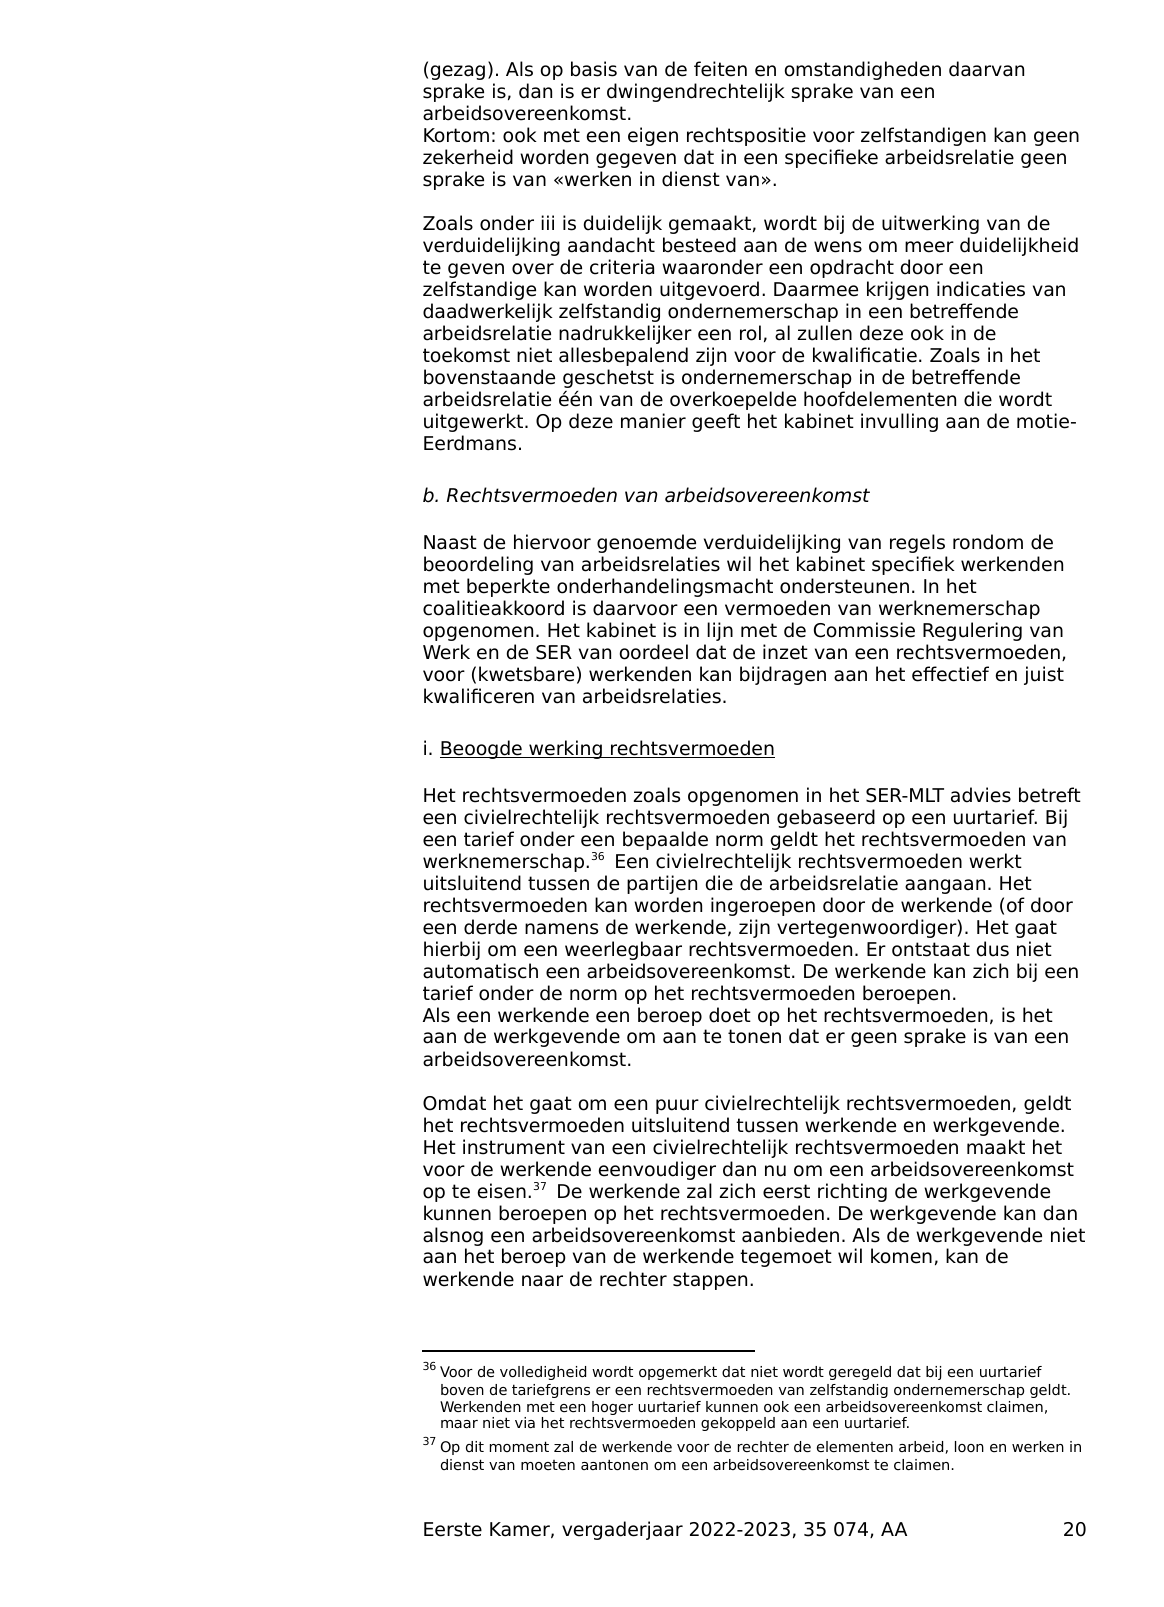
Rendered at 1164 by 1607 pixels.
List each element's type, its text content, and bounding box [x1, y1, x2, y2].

text Als een werkende een beroep doet op het rechtsvermoeden, is het aan de werkgevende om aan te tonen dat er geen sprake is van een arbeidsovereenkomst. [422, 1004, 1087, 1070]
text Voor de volledigheid wordt opgemerkt dat niet wordt geregeld dat bij een uurtarief boven de tariefgrens er een rechtsvermoeden van zelfstandig ondernemerschap geldt. Werkenden met een hoger uurtarief kunnen ook een arbeidsovereenkomst claimen, maar niet via het rechtsvermoeden gekoppeld aan een uurtarief. [422, 1360, 1087, 1432]
subtitle i. Beoogde werking rechtsvermoeden [422, 738, 1087, 760]
text Op dit moment zal de werkende voor de rechter de elementen arbeid, loon en werken in dienst van moeten aantonen om een arbeidsovereenkomst te claimen. [422, 1435, 1087, 1474]
text Naast de hiervoor genoemde verduidelijking van regels rondom de beoordeling van arbeidsrelaties wil het kabinet specifiek werkenden met beperkte onderhandelingsmacht ondersteunen. In het coalitieakkoord is daarvoor een vermoeden van werknemerschap opgenomen. Het kabinet is in lijn met de Commissie Regulering van Werk en de SER van oordeel dat de inzet van een rechtsvermoeden, voor (kwetsbare) werkenden kan bijdragen aan het effectief en juist kwalificeren van arbeidsrelaties. [422, 532, 1087, 708]
text Omdat het gaat om een puur civielrechtelijk rechtsvermoeden, geldt het rechtsvermoeden uitsluitend tussen werkende en werkgevende. Het instrument van een civielrechtelijk rechtsvermoeden maakt het voor de werkende eenvoudiger dan nu om een arbeidsovereenkomst op te eisen. De werkende zal zich eerst richting de werkgevende kunnen beroepen op het rechtsvermoeden. De werkgevende kan dan alsnog een arbeidsovereenkomst aanbieden. Als de werkgevende niet aan het beroep van de werkende tegemoet wil komen, kan de werkende naar de rechter stappen. [422, 1093, 1087, 1290]
text (gezag). Als op basis van de feiten en omstandigheden daarvan sprake is, dan is er dwingendrechtelijk sprake van een arbeidsovereenkomst. [422, 59, 1087, 125]
subtitle b. Rechtsvermoeden van arbeidsovereenkomst [422, 485, 1087, 507]
text Zoals onder iii is duidelijk gemaakt, wordt bij de uitwerking van de verduidelijking aandacht besteed aan de wens om meer duidelijkheid te geven over de criteria waaronder een opdracht door een zelfstandige kan worden uitgevoerd. Daarmee krijgen indicaties van daadwerkelijk zelfstandig ondernemerschap in een betreffende arbeidsrelatie nadrukkelijker een rol, al zullen deze ook in de toekomst niet allesbepalend zijn voor de kwalificatie. Zoals in het bovenstaande geschetst is ondernemerschap in de betreffende arbeidsrelatie één van de overkoepelde hoofdelementen die wordt uitgewerkt. Op deze manier geeft het kabinet invulling aan de motie-Eerdmans. [422, 213, 1087, 455]
text Het rechtsvermoeden zoals opgenomen in het SER-MLT advies betreft een civielrechtelijk rechtsvermoeden gebaseerd op een uurtarief. Bij een tarief onder een bepaalde norm geldt het rechtsvermoeden van werknemerschap. Een civielrechtelijk rechtsvermoeden werkt uitsluitend tussen de partijen die de arbeidsrelatie aangaan. Het rechtsvermoeden kan worden ingeroepen door de werkende (of door een derde namens de werkende, zijn vertegenwoordiger). Het gaat hierbij om een weerlegbaar rechtsvermoeden. Er ontstaat dus niet automatisch een arbeidsovereenkomst. De werkende kan zich bij een tarief onder de norm op het rechtsvermoeden beroepen. [422, 785, 1087, 1004]
text Kortom: ook met een eigen rechtspositie voor zelfstandigen kan geen zekerheid worden gegeven dat in een specifieke arbeidsrelatie geen sprake is van «werken in dienst van». [422, 125, 1087, 191]
